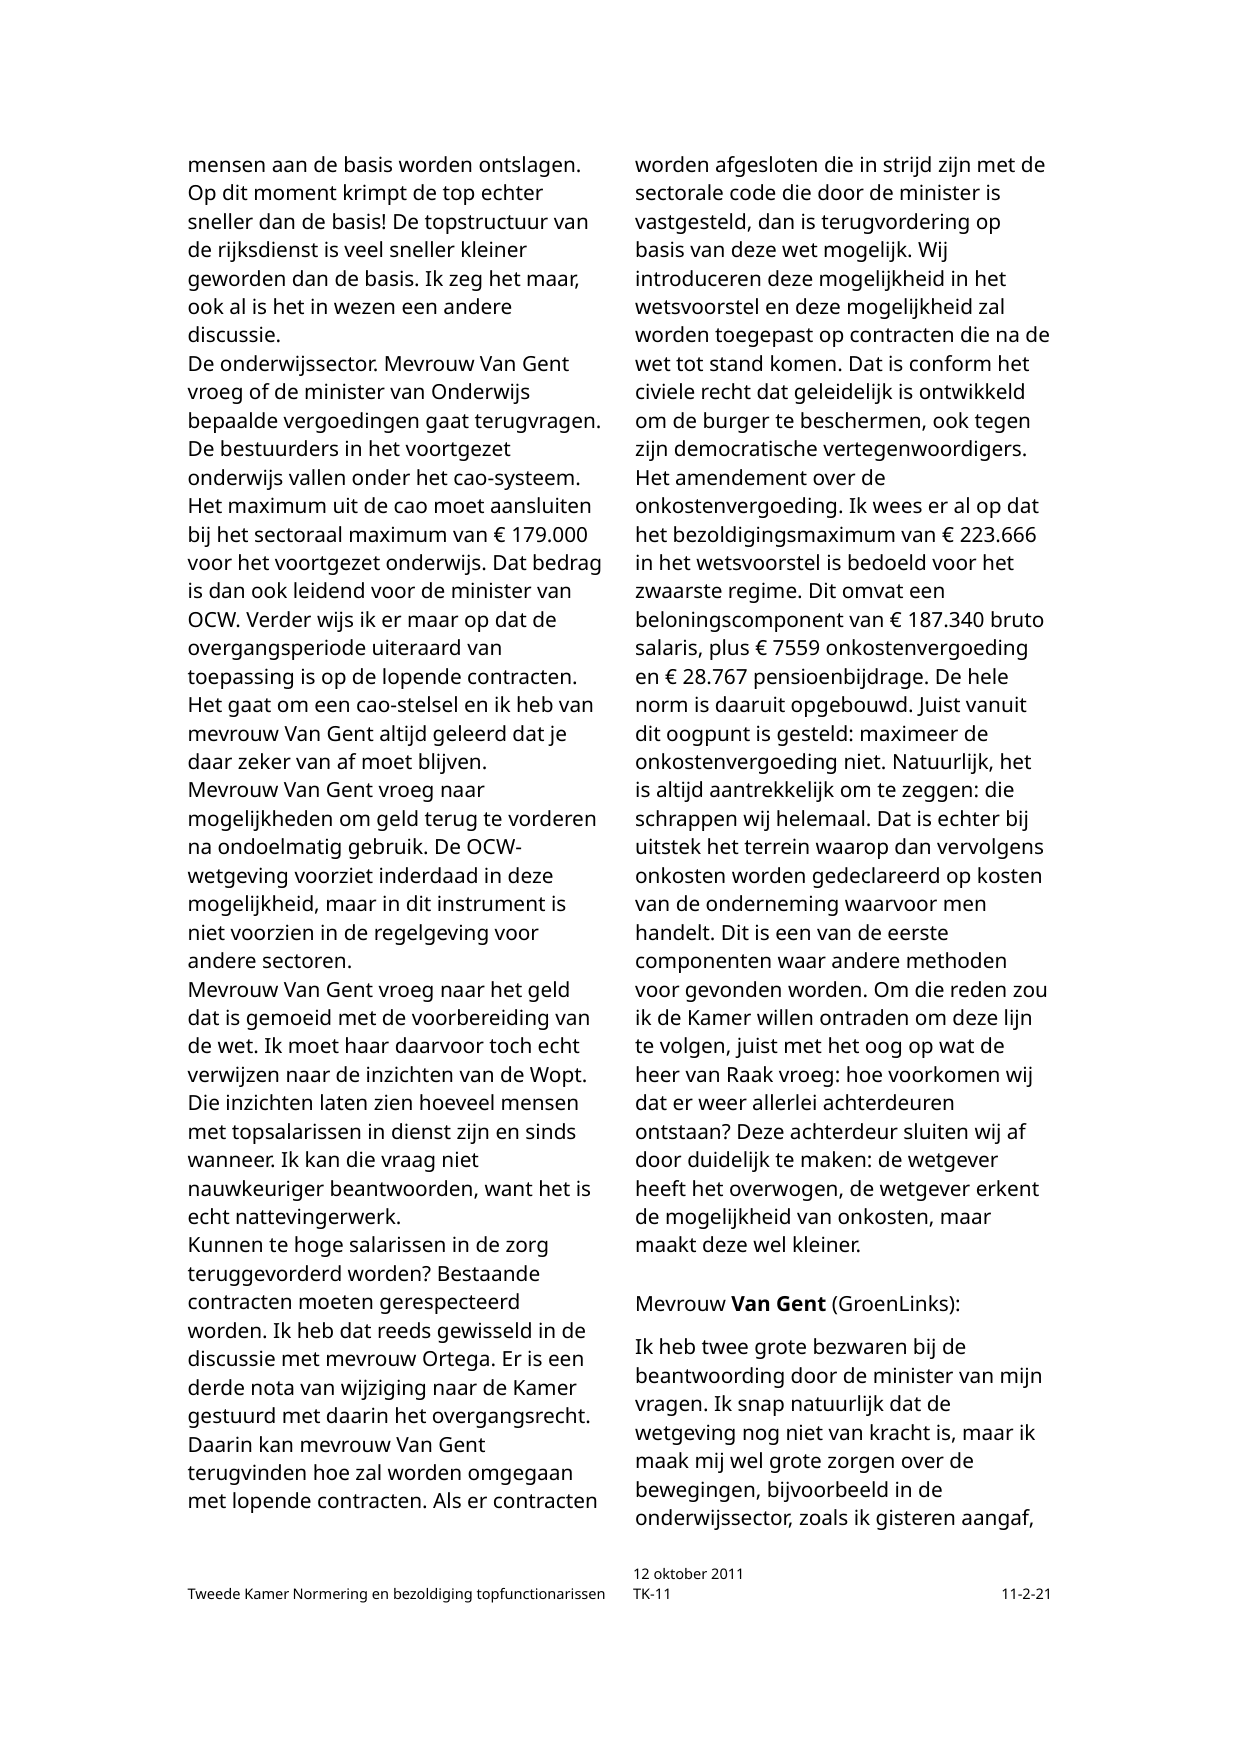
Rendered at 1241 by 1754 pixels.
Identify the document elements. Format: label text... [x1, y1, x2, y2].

text Mevrouw Van Gent vroeg naar mogelijkheden om geld terug te vorderen na ondoelmatig gebruik. De OCW-wetgeving voorziet inderdaad in deze mogelijkheid, maar in dit instrument is niet voorzien in de regelgeving voor andere sectoren. [187, 776, 605, 975]
text Kunnen te hoge salarissen in de zorg teruggevorderd worden? Bestaande contracten moeten gerespecteerd worden. Ik heb dat reeds gewisseld in de discussie met mevrouw Ortega. Er is een derde nota van wijziging naar de Kamer gestuurd met daarin het overgangsrecht. Daarin kan mevrouw Van Gent terugvinden hoe zal worden omgegaan met lopende contracten. Als er contracten [187, 1231, 605, 1515]
text Mevrouw Van Gent vroeg naar het geld dat is gemoeid met de voorbereiding van de wet. Ik moet haar daarvoor toch echt verwijzen naar de inzichten van de Wopt. Die inzichten laten zien hoeveel mensen met topsalarissen in dienst zijn en sinds wanneer. Ik kan die vraag niet nauwkeuriger beantwoorden, want het is echt nattevingerwerk. [187, 975, 605, 1231]
text De onderwijssector. Mevrouw Van Gent vroeg of de minister van Onderwijs bepaalde vergoedingen gaat terugvragen. De bestuurders in het voortgezet onderwijs vallen onder het cao-systeem. Het maximum uit de cao moet aansluiten bij het sectoraal maximum van € 179.000 voor het voortgezet onderwijs. Dat bedrag is dan ook leidend voor de minister van OCW. Verder wijs ik er maar op dat de overgangsperiode uiteraard van toepassing is op de lopende contracten. Het gaat om een cao-stelsel en ik heb van mevrouw Van Gent altijd geleerd dat je daar zeker van af moet blijven. [187, 349, 605, 776]
text Het amendement over de onkostenvergoeding. Ik wees er al op dat het bezoldigingsmaximum van € 223.666 in het wetsvoorstel is bedoeld voor het zwaarste regime. Dit omvat een beloningscomponent van € 187.340 bruto salaris, plus € 7559 onkostenvergoeding en € 28.767 pensioenbijdrage. De hele norm is daaruit opgebouwd. Juist vanuit dit oogpunt is gesteld: maximeer de onkostenvergoeding niet. Natuurlijk, het is altijd aantrekkelijk om te zeggen: die schrappen wij helemaal. Dat is echter bij uitstek het terrein waarop dan vervolgens onkosten worden gedeclareerd op kosten van de onderneming waarvoor men handelt. Dit is een van de eerste componenten waar andere methoden voor gevonden worden. Om die reden zou ik de Kamer willen ontraden om deze lijn te volgen, juist met het oog op wat de heer van Raak vroeg: hoe voorkomen wij dat er weer allerlei achterdeuren ontstaan? Deze achterdeur sluiten wij af door duidelijk te maken: de wetgever heeft het overwogen, de wetgever erkent de mogelijkheid van onkosten, maar maakt deze wel kleiner. [635, 463, 1053, 1259]
text worden afgesloten die in strijd zijn met de sectorale code die door de minister is vastgesteld, dan is terugvordering op basis van deze wet mogelijk. Wij introduceren deze mogelijkheid in het wetsvoorstel en deze mogelijkheid zal worden toegepast op contracten die na de wet tot stand komen. Dat is conform het civiele recht dat geleidelijk is ontwikkeld om de burger te beschermen, ook tegen zijn democratische vertegenwoordigers. [635, 150, 1053, 463]
text mensen aan de basis worden ontslagen. Op dit moment krimpt de top echter sneller dan de basis! De topstructuur van de rijksdienst is veel sneller kleiner geworden dan de basis. Ik zeg het maar, ook al is het in wezen een andere discussie. [187, 150, 605, 349]
text Ik heb twee grote bezwaren bij de beantwoording door de minister van mijn vragen. Ik snap natuurlijk dat de wetgeving nog niet van kracht is, maar ik maak mij wel grote zorgen over de bewegingen, bijvoorbeeld in de onderwijssector, zoals ik gisteren aangaf, [635, 1332, 1053, 1532]
text Mevrouw Van Gent (GroenLinks): [635, 1289, 1053, 1317]
